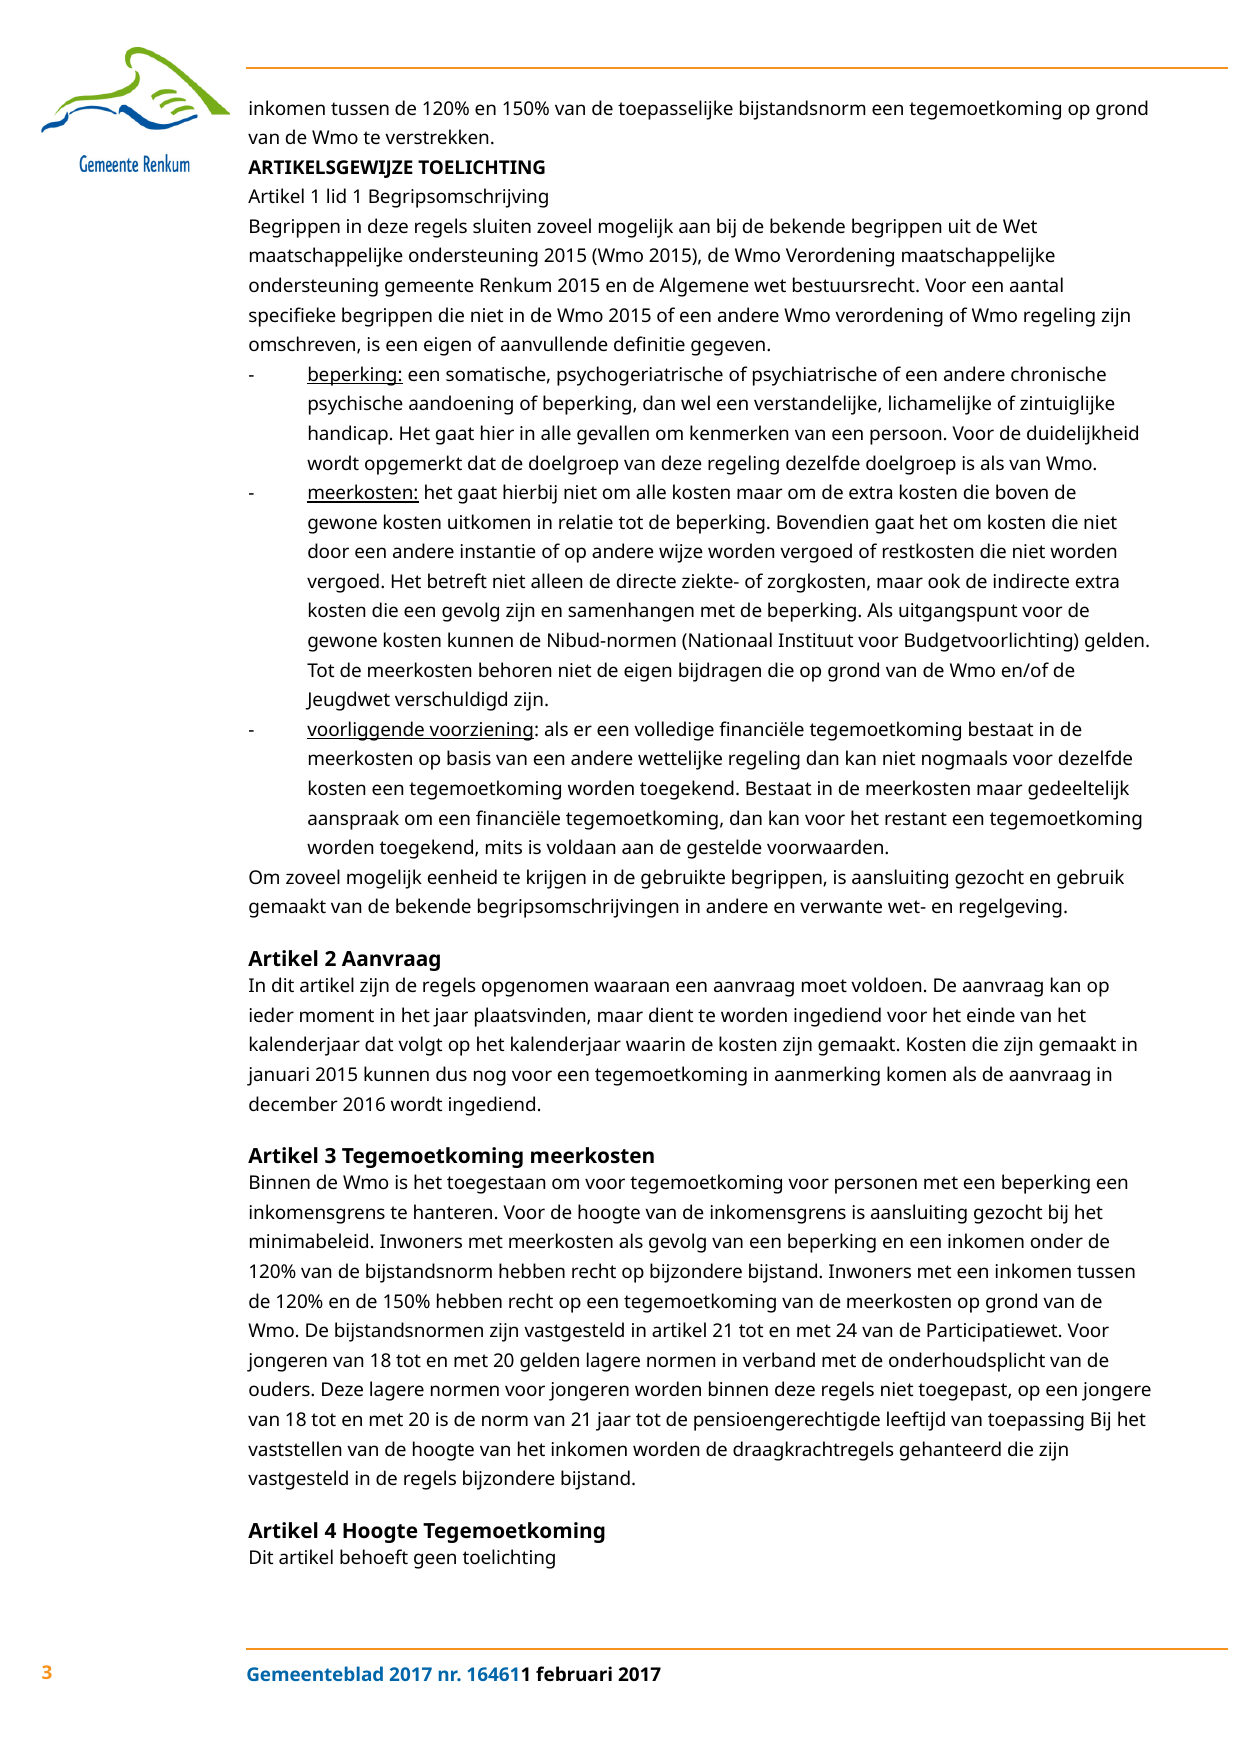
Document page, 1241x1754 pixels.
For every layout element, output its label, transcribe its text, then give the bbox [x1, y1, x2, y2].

text Artikel 4 Hoogte Tegemoetkoming [248, 1516, 1152, 1544]
text Dit artikel behoeft geen toelichting [248, 1544, 1152, 1570]
text Begrippen in deze regels sluiten zoveel mogelijk aan bij de bekende begrippen uit de Wet maatschappelijke ondersteuning 2015 (Wmo 2015), de Wmo Verordening maatschappelijke ondersteuning gemeente Renkum 2015 en de Algemene wet bestuursrecht. Voor een aantal specifieke begrippen die niet in de Wmo 2015 of een andere Wmo verordening of Wmo regeling zijn omschreven, is een eigen of aanvullende definitie gegeven. [248, 213, 1152, 357]
list voorliggende voorziening: als er een volledige financiële tegemoetkoming bestaat in de meerkosten op basis van een andere wettelijke regeling dan kan niet nogmaals voor dezelfde kosten een tegemoetkoming worden toegekend. Bestaat in de meerkosten maar gedeeltelijk aanspraak om een financiële tegemoetkoming, dan kan voor het restant een tegemoetkoming worden toegekend, mits is voldaan aan de gestelde voorwaarden. [248, 716, 1152, 860]
list meerkosten: het gaat hierbij niet om alle kosten maar om de extra kosten die boven de gewone kosten uitkomen in relatie tot de beperking. Bovendien gaat het om kosten die niet door een andere instantie of op andere wijze worden vergoed of restkosten die niet worden vergoed. Het betreft niet alleen de directe ziekte- of zorgkosten, maar ook de indirecte extra kosten die een gevolg zijn en samenhangen met de beperking. Als uitgangspunt voor de gewone kosten kunnen de Nibud-normen (Nationaal Instituut voor Budgetvoorlichting) gelden. Tot de meerkosten behoren niet de eigen bijdragen die op grond van de Wmo en/of de Jeugdwet verschuldigd zijn. [248, 479, 1152, 712]
list beperking: een somatische, psychogeriatrische of psychiatrische of een andere chronische psychische aandoening of beperking, dan wel een verstandelijke, lichamelijke of zintuiglijke handicap. Het gaat hier in alle gevallen om kenmerken van een persoon. Voor de duidelijkheid wordt opgemerkt dat de doelgroep van deze regeling dezelfde doelgroep is als van Wmo. [248, 361, 1152, 476]
text Om zoveel mogelijk eenheid te krijgen in de gebruikte begrippen, is aansluiting gezocht en gebruik gemaakt van de bekende begripsomschrijvingen in andere en verwante wet- en regelgeving. [248, 864, 1152, 919]
text Artikel 3 Tegemoetkoming meerkosten [248, 1141, 1152, 1169]
text Artikel 1 lid 1 Begripsomschrijving [248, 183, 1152, 209]
text In dit artikel zijn de regels opgenomen waaraan een aanvraag moet voldoen. De aanvraag kan op ieder moment in het jaar plaatsvinden, maar dient te worden ingediend voor het einde van het kalenderjaar dat volgt op het kalenderjaar waarin de kosten zijn gemaakt. Kosten die zijn gemaakt in januari 2015 kunnen dus nog voor een tegemoetkoming in aanmerking komen als de aanvraag in december 2016 wordt ingediend. [248, 972, 1152, 1116]
text ARTIKELSGEWIJZE TOELICHTING [248, 154, 1152, 180]
picture [41, 47, 231, 172]
text Artikel 2 Aanvraag [248, 944, 1152, 972]
text Binnen de Wmo is het toegestaan om voor tegemoetkoming voor personen met een beperking een inkomensgrens te hanteren. Voor de hoogte van de inkomensgrens is aansluiting gezocht bij het minimabeleid. Inwoners met meerkosten als gevolg van een beperking en een inkomen onder de 120% van de bijstandsnorm hebben recht op bijzondere bijstand. Inwoners met een inkomen tussen de 120% en de 150% hebben recht op een tegemoetkoming van de meerkosten op grond van de Wmo. De bijstandsnormen zijn vastgesteld in artikel 21 tot en met 24 van de Participatiewet. Voor jongeren van 18 tot en met 20 gelden lagere normen in verband met de onderhoudsplicht van de ouders. Deze lagere normen voor jongeren worden binnen deze regels niet toegepast, op een jongere van 18 tot en met 20 is de norm van 21 jaar tot de pensioengerechtigde leeftijd van toepassing Bij het vaststellen van de hoogte van het inkomen worden de draagkrachtregels gehanteerd die zijn vastgesteld in de regels bijzondere bijstand. [248, 1169, 1152, 1491]
text inkomen tussen de 120% en 150% van de toepasselijke bijstandsnorm een tegemoetkoming op grond van de Wmo te verstrekken. [248, 95, 1152, 150]
